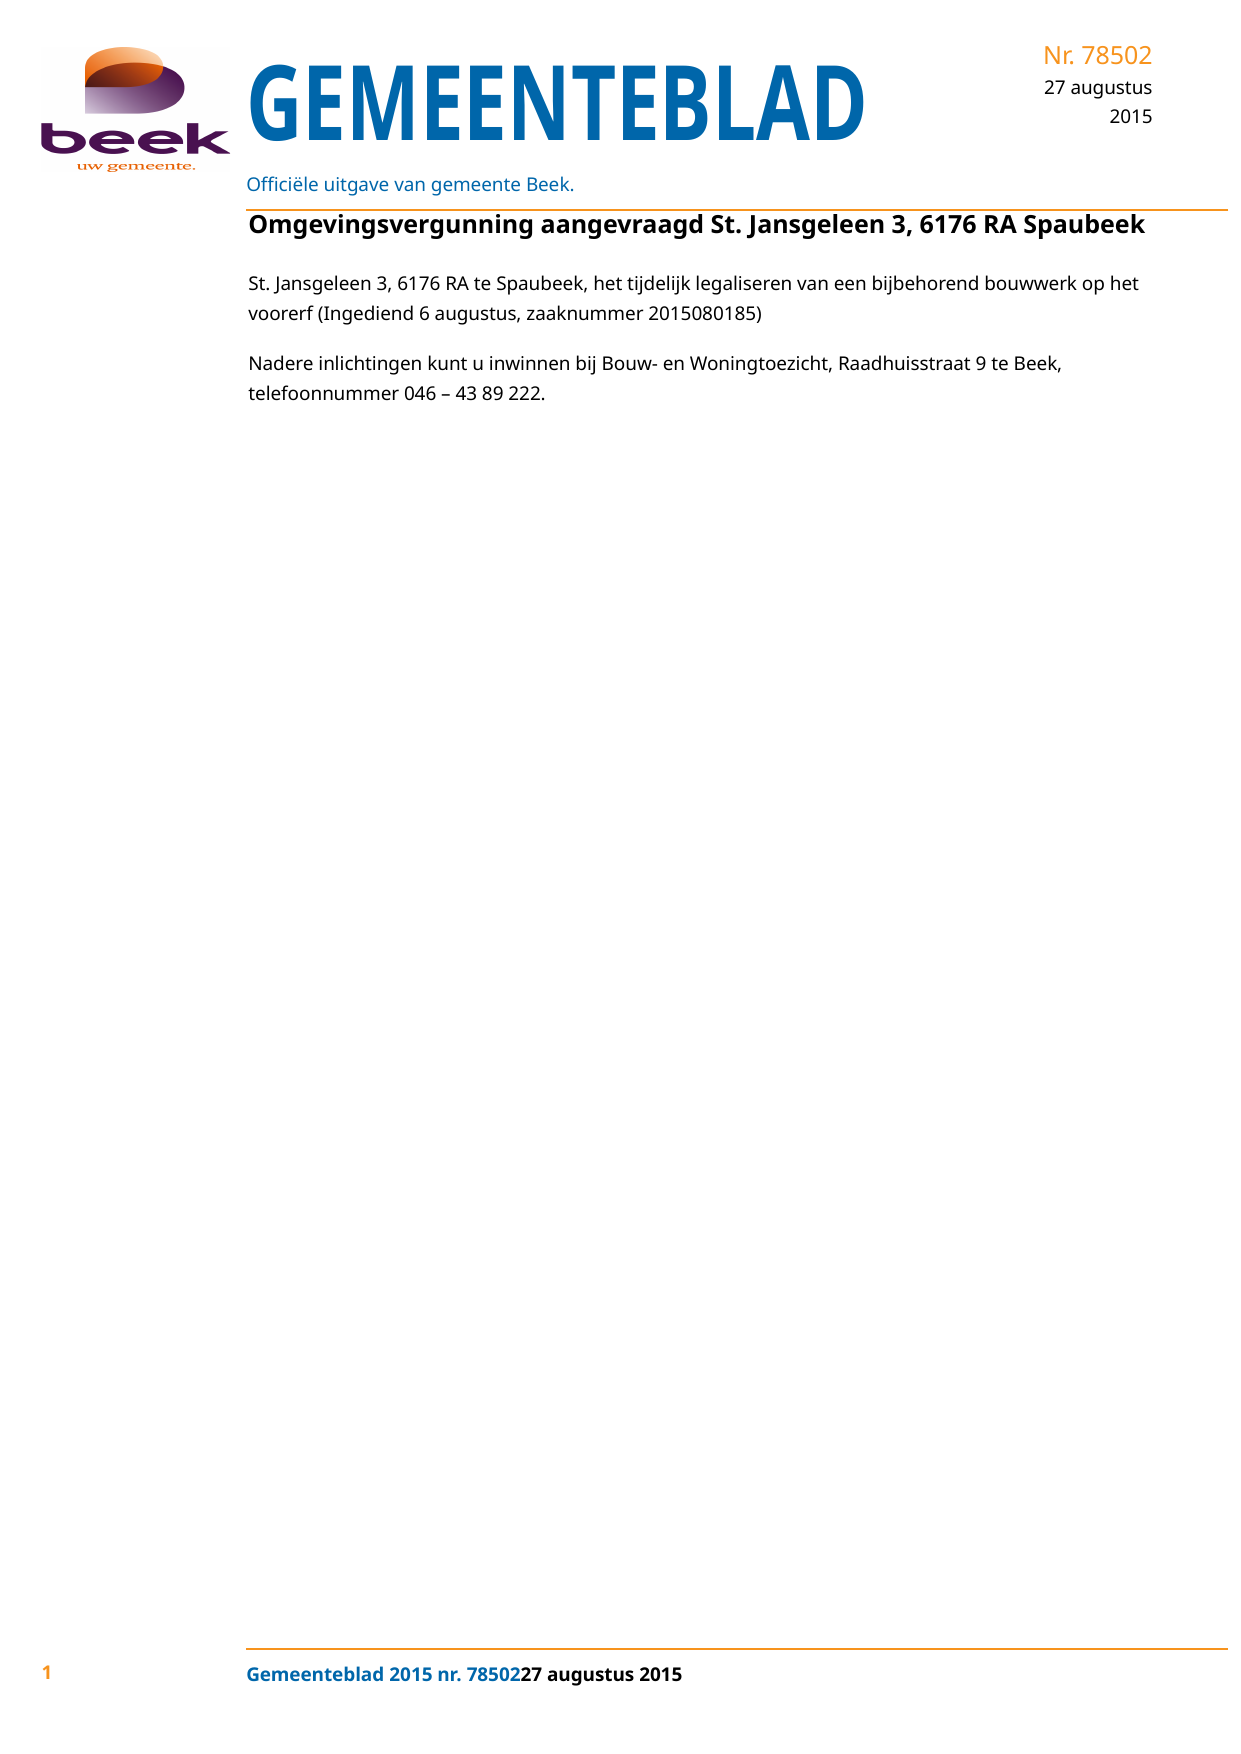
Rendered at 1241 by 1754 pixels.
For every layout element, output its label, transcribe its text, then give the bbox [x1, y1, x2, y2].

text Omgevingsvergunning aangevraagd St. Jansgeleen 3, 6176 RA Spaubeek [248, 211, 1152, 241]
text Nadere inlichtingen kunt u inwinnen bij Bouw- en Woningtoezicht, Raadhuisstraat 9 te Beek, telefoonnummer 046 – 43 89 222. [248, 350, 1152, 406]
text St. Jansgeleen 3, 6176 RA te Spaubeek, het tijdelijk legaliseren van een bijbehorend bouwwerk op het voorerf (Ingediend 6 augustus, zaaknummer 2015080185) [248, 270, 1152, 326]
picture [41, 47, 231, 172]
